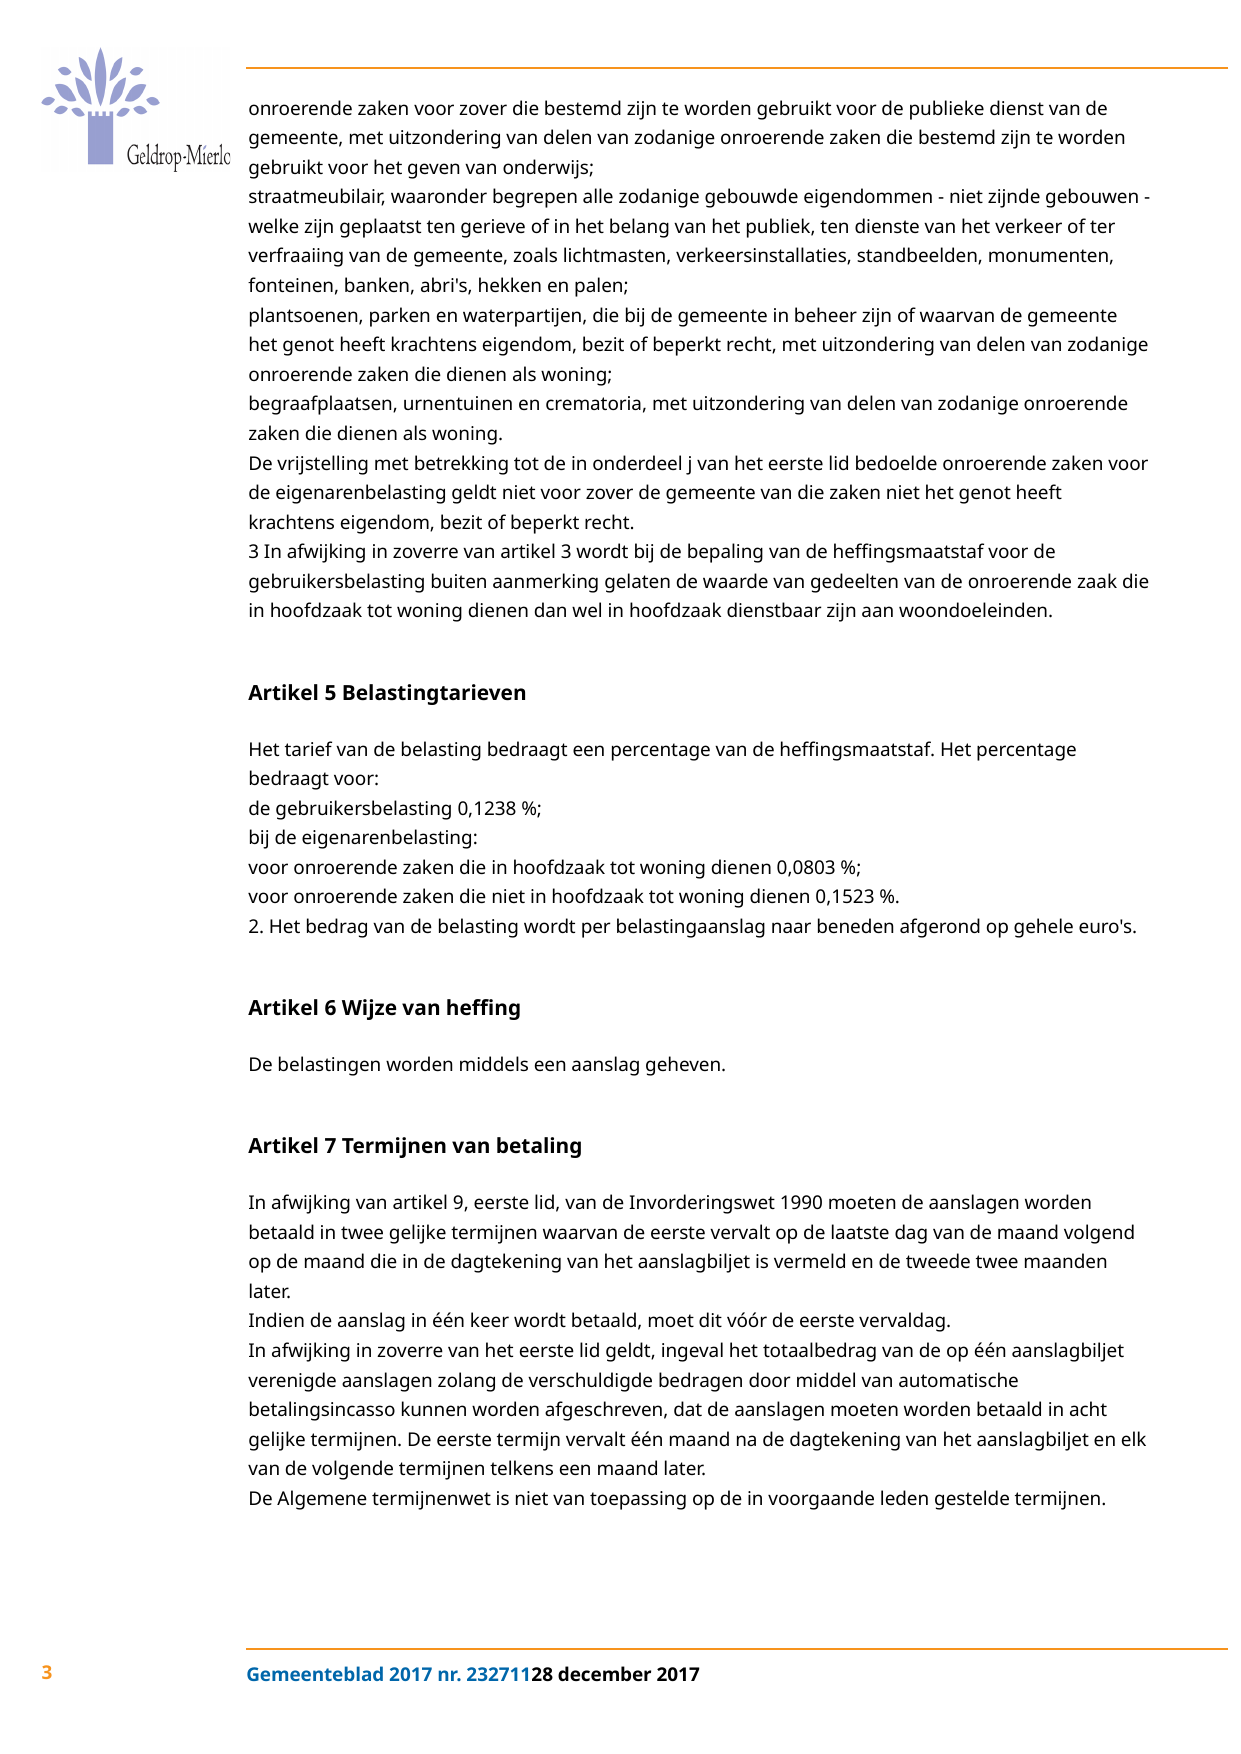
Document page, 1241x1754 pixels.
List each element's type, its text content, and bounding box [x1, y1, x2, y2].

text Het tarief van de belasting bedraagt een percentage van de heffingsmaatstaf. Het percentage bedraagt voor: [248, 736, 1152, 791]
text onroerende zaken voor zover die bestemd zijn te worden gebruikt voor de publieke dienst van de gemeente, met uitzondering van delen van zodanige onroerende zaken die bestemd zijn te worden gebruikt voor het geven van onderwijs; [248, 95, 1152, 180]
text Indien de aanslag in één keer wordt betaald, moet dit vóór de eerste vervaldag. [248, 1308, 1152, 1333]
text Artikel 6 Wijze van heffing [248, 993, 1152, 1022]
text straatmeubilair, waaronder begrepen alle zodanige gebouwde eigendommen - niet zijnde gebouwen - welke zijn geplaatst ten gerieve of in het belang van het publiek, ten dienste van het verkeer of ter verfraaiing van de gemeente, zoals lichtmasten, verkeersinstallaties, standbeelden, monumenten, fonteinen, banken, abri's, hekken en palen; [248, 183, 1152, 298]
text De vrijstelling met betrekking tot de in onderdeel j van het eerste lid bedoelde onroerende zaken voor de eigenarenbelasting geldt niet voor zover de gemeente van die zaken niet het genot heeft krachtens eigendom, bezit of beperkt recht. [248, 450, 1152, 535]
text 2. Het bedrag van de belasting wordt per belastingaanslag naar beneden afgerond op gehele euro's. [248, 913, 1152, 939]
text plantsoenen, parken en waterpartijen, die bij de gemeente in beheer zijn of waarvan de gemeente het genot heeft krachtens eigendom, bezit of beperkt recht, met uitzondering van delen van zodanige onroerende zaken die dienen als woning; [248, 302, 1152, 387]
text begraafplaatsen, urnentuinen en crematoria, met uitzondering van delen van zodanige onroerende zaken die dienen als woning. [248, 391, 1152, 446]
text De belastingen worden middels een aanslag geheven. [248, 1051, 1152, 1077]
text bij de eigenarenbelasting: [248, 824, 1152, 850]
text voor onroerende zaken die in hoofdzaak tot woning dienen 0,0803 %; [248, 854, 1152, 880]
text 3 In afwijking in zoverre van artikel 3 wordt bij de bepaling van de heffingsmaatstaf voor de gebruikersbelasting buiten aanmerking gelaten de waarde van gedeelten van de onroerende zaak die in hoofdzaak tot woning dienen dan wel in hoofdzaak dienstbaar zijn aan woondoeleinden. [248, 538, 1152, 623]
text voor onroerende zaken die niet in hoofdzaak tot woning dienen 0,1523 %. [248, 884, 1152, 909]
text In afwijking in zoverre van het eerste lid geldt, ingeval het totaalbedrag van de op één aanslagbiljet verenigde aanslagen zolang de verschuldigde bedragen door middel van automatische betalingsincasso kunnen worden afgeschreven, dat de aanslagen moeten worden betaald in acht gelijke termijnen. De eerste termijn vervalt één maand na de dagtekening van het aanslagbiljet en elk van de volgende termijnen telkens een maand later. [248, 1337, 1152, 1481]
picture [41, 47, 231, 172]
text de gebruikersbelasting 0,1238 %; [248, 795, 1152, 821]
text Artikel 5 Belastingtarieven [248, 678, 1152, 706]
text Artikel 7 Termijnen van betaling [248, 1131, 1152, 1160]
text In afwijking van artikel 9, eerste lid, van de Invorderingswet 1990 moeten de aanslagen worden betaald in twee gelijke termijnen waarvan de eerste vervalt op de laatste dag van de maand volgend op de maand die in de dagtekening van het aanslagbiljet is vermeld en de tweede twee maanden later. [248, 1189, 1152, 1304]
text De Algemene termijnenwet is niet van toepassing op de in voorgaande leden gestelde termijnen. [248, 1485, 1152, 1511]
